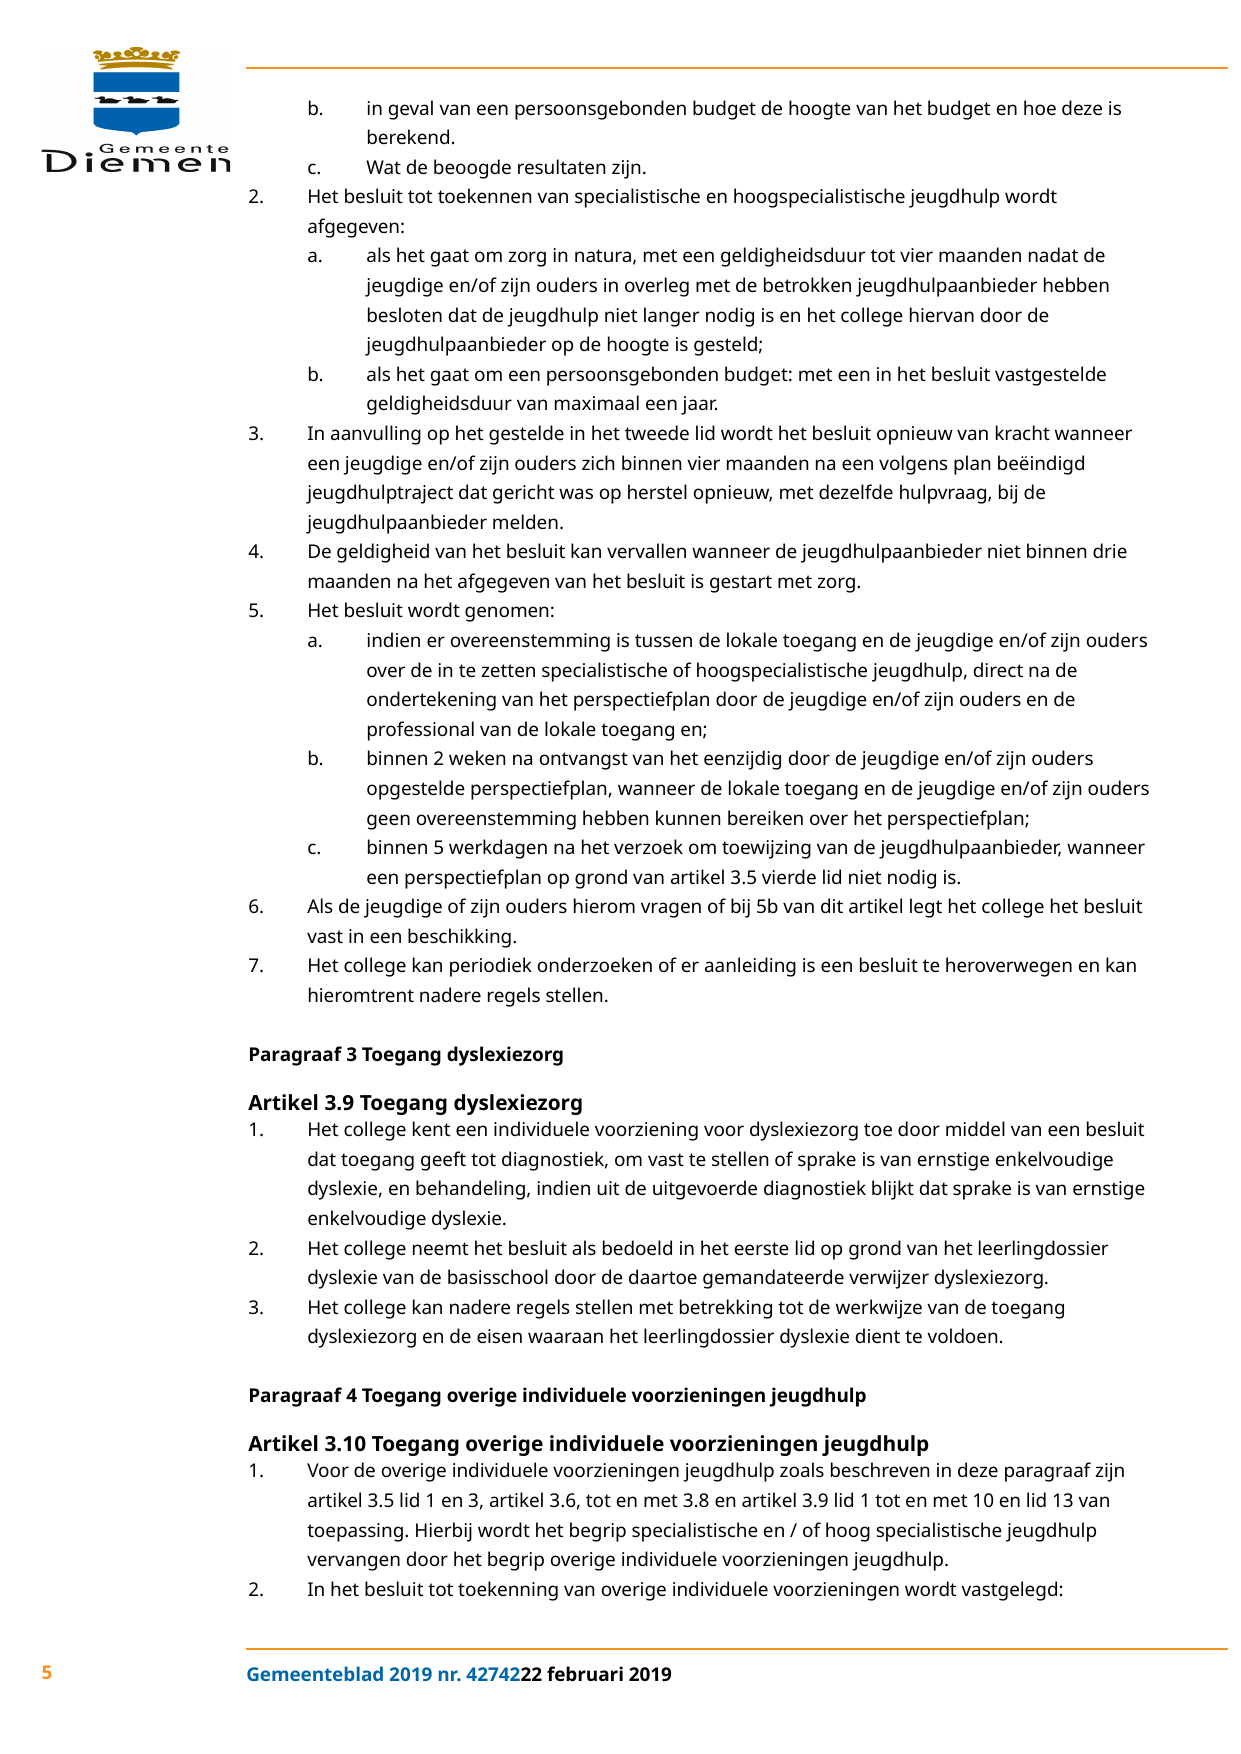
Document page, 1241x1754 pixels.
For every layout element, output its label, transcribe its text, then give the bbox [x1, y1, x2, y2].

list De geldigheid van het besluit kan vervallen wanneer de jeugdhulpaanbieder niet binnen drie maanden na het afgegeven van het besluit is gestart met zorg. [248, 538, 1152, 594]
list binnen 2 weken na ontvangst van het eenzijdig door de jeugdige en/of zijn ouders opgestelde perspectiefplan, wanneer de lokale toegang en de jeugdige en/of zijn ouders geen overeenstemming hebben kunnen bereiken over het perspectiefplan; [307, 746, 1152, 831]
list Het college neemt het besluit als bedoeld in het eerste lid op grond van het leerlingdossier dyslexie van de basisschool door de daartoe gemandateerde verwijzer dyslexiezorg. [248, 1235, 1152, 1290]
picture [41, 47, 231, 172]
text Paragraaf 4 Toegang overige individuele voorzieningen jeugdhulp [248, 1383, 1152, 1408]
list In het besluit tot toekenning van overige individuele voorzieningen wordt vastgelegd: [248, 1576, 1152, 1602]
list als het gaat om een persoonsgebonden budget: met een in het besluit vastgestelde geldigheidsduur van maximaal een jaar. [307, 361, 1152, 416]
text Artikel 3.9 Toegang dyslexiezorg [248, 1088, 1152, 1116]
list binnen 5 werkdagen na het verzoek om toewijzing van de jeugdhulpaanbieder, wanneer een perspectiefplan op grond van artikel 3.5 vierde lid niet nodig is. [307, 834, 1152, 890]
list Het college kan nadere regels stellen met betrekking tot de werkwijze van de toegang dyslexiezorg en de eisen waaraan het leerlingdossier dyslexie dient te voldoen. [248, 1294, 1152, 1349]
list Het college kent een individuele voorziening voor dyslexiezorg toe door middel van een besluit dat toegang geeft tot diagnostiek, om vast te stellen of sprake is van ernstige enkelvoudige dyslexie, en behandeling, indien uit de uitgevoerde diagnostiek blijkt dat sprake is van ernstige enkelvoudige dyslexie. [248, 1116, 1152, 1231]
list in geval van een persoonsgebonden budget de hoogte van het budget en hoe deze is berekend. [307, 95, 1152, 150]
list Het besluit tot toekennen van specialistische en hoogspecialistische jeugdhulp wordt afgegeven: [248, 183, 1152, 239]
list indien er overeenstemming is tussen de lokale toegang en de jeugdige en/of zijn ouders over de in te zetten specialistische of hoogspecialistische jeugdhulp, direct na de ondertekening van het perspectiefplan door de jeugdige en/of zijn ouders en de professional van de lokale toegang en; [307, 627, 1152, 742]
list Wat de beoogde resultaten zijn. [307, 154, 1152, 180]
list Als de jeugdige of zijn ouders hierom vragen of bij 5b van dit artikel legt het college het besluit vast in een beschikking. [248, 893, 1152, 949]
list Het besluit wordt genomen: [248, 598, 1152, 623]
text Paragraaf 3 Toegang dyslexiezorg [248, 1041, 1152, 1067]
text Artikel 3.10 Toegang overige individuele voorzieningen jeugdhulp [248, 1429, 1152, 1458]
list In aanvulling op het gestelde in het tweede lid wordt het besluit opnieuw van kracht wanneer een jeugdige en/of zijn ouders zich binnen vier maanden na een volgens plan beëindigd jeugdhulptraject dat gericht was op herstel opnieuw, met dezelfde hulpvraag, bij de jeugdhulpaanbieder melden. [248, 420, 1152, 535]
list als het gaat om zorg in natura, met een geldigheidsduur tot vier maanden nadat de jeugdige en/of zijn ouders in overleg met de betrokken jeugdhulpaanbieder hebben besloten dat de jeugdhulp niet langer nodig is en het college hiervan door de jeugdhulpaanbieder op de hoogte is gesteld; [307, 243, 1152, 357]
list Voor de overige individuele voorzieningen jeugdhulp zoals beschreven in deze paragraaf zijn artikel 3.5 lid 1 en 3, artikel 3.6, tot en met 3.8 en artikel 3.9 lid 1 tot en met 10 en lid 13 van toepassing. Hierbij wordt het begrip specialistische en / of hoog specialistische jeugdhulp vervangen door het begrip overige individuele voorzieningen jeugdhulp. [248, 1458, 1152, 1572]
list Het college kan periodiek onderzoeken of er aanleiding is een besluit te heroverwegen en kan hieromtrent nadere regels stellen. [248, 953, 1152, 1008]
